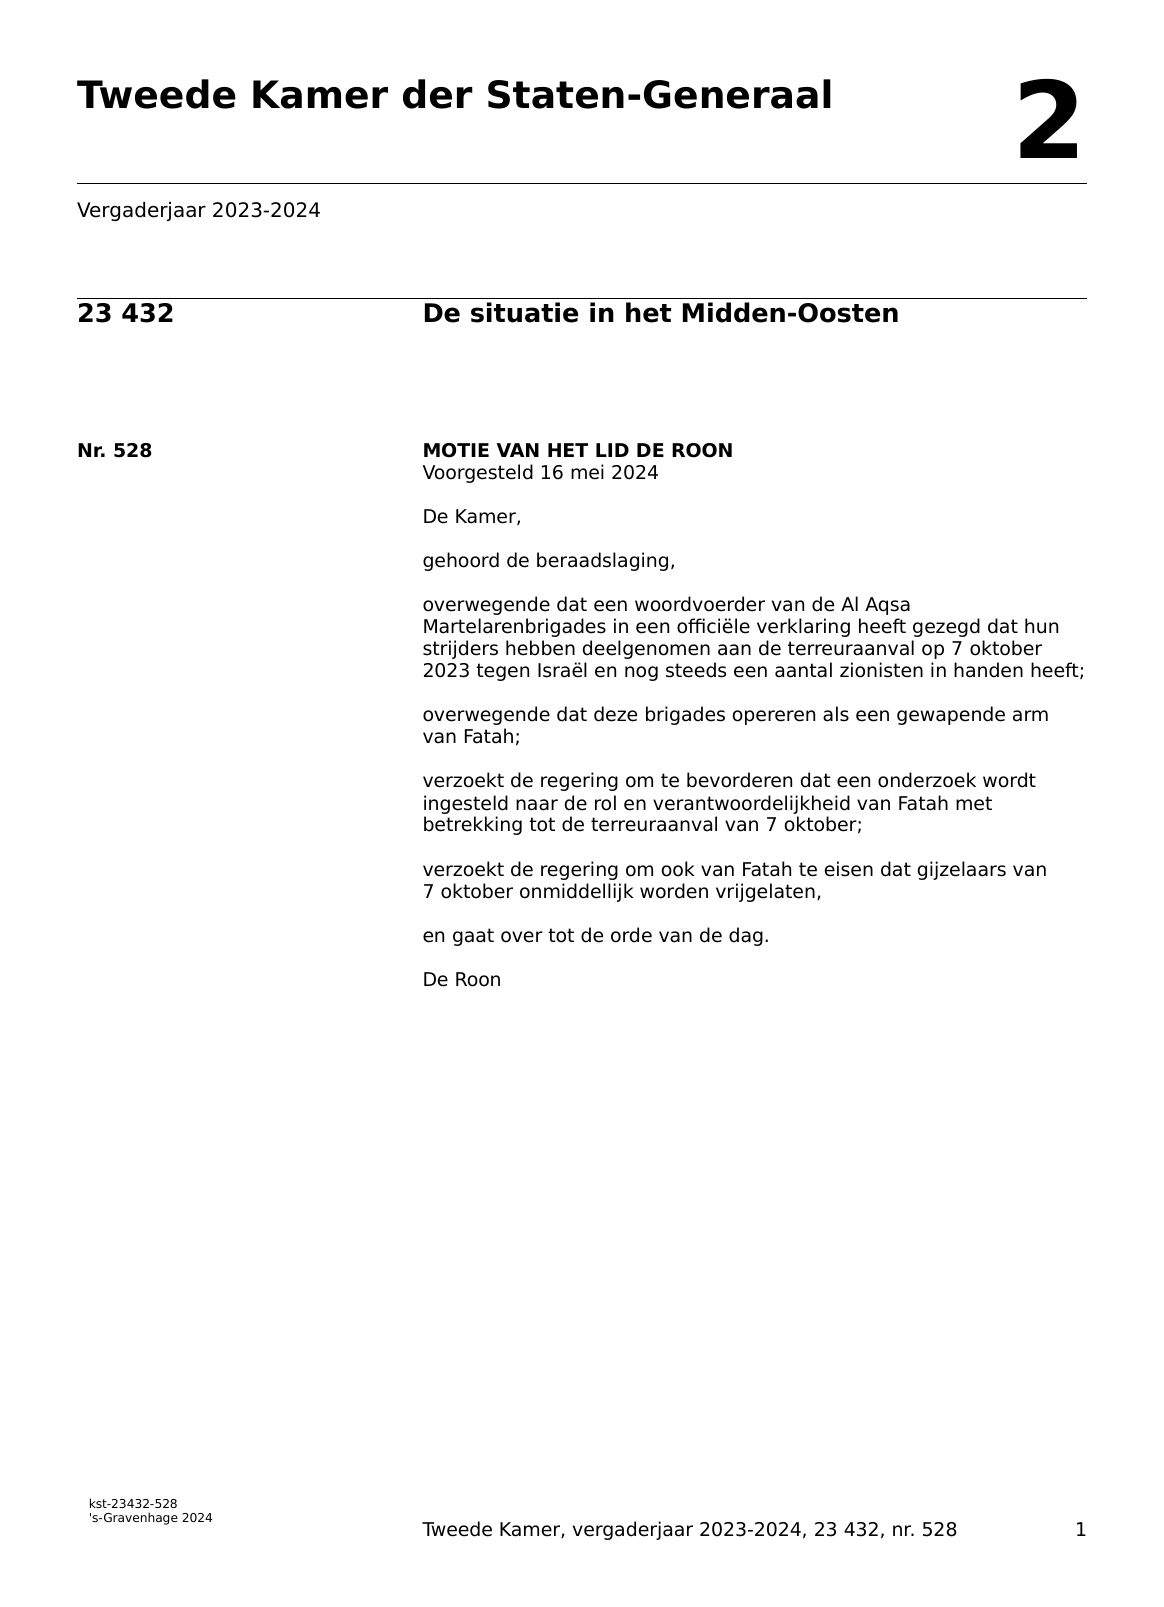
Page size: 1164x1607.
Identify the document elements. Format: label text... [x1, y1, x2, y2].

text De Kamer, [422, 506, 1087, 528]
table_cell Vergaderjaar 2023-2024 [77, 184, 1087, 298]
subtitle Nr. 528 MOTIE VAN HET LID DE ROON [77, 440, 1087, 462]
text kst-23432-528 [88, 1497, 323, 1511]
table_header Tweede Kamer der Staten-Generaal [77, 59, 886, 183]
subtitle 23 432 De situatie in het Midden-Oosten [77, 299, 1087, 329]
text verzoekt de regering om te bevorderen dat een onderzoek wordt ingesteld naar de rol en verantwoordelijkheid van Fatah met betrekking tot de terreuraanval van 7 oktober; [422, 770, 1087, 836]
text overwegende dat een woordvoerder van de Al Aqsa Martelarenbrigades in een officiële verklaring heeft gezegd dat hun strijders hebben deelgenomen aan de terreuraanval op 7 oktober 2023 tegen Israël en nog steeds een aantal zionisten in handen heeft; [422, 594, 1087, 682]
text overwegende dat deze brigades opereren als een gewapende arm van Fatah; [422, 704, 1087, 748]
text gehoord de beraadslaging, [422, 550, 1087, 572]
text De Roon [422, 969, 1087, 991]
table_header 2 [886, 59, 1087, 183]
text verzoekt de regering om ook van Fatah te eisen dat gijzelaars van 7 oktober onmiddellijk worden vrijgelaten, [422, 858, 1087, 902]
text 's-Gravenhage 2024 [88, 1511, 323, 1525]
text en gaat over tot de orde van de dag. [422, 925, 1087, 947]
text Voorgesteld 16 mei 2024 [422, 462, 1087, 484]
